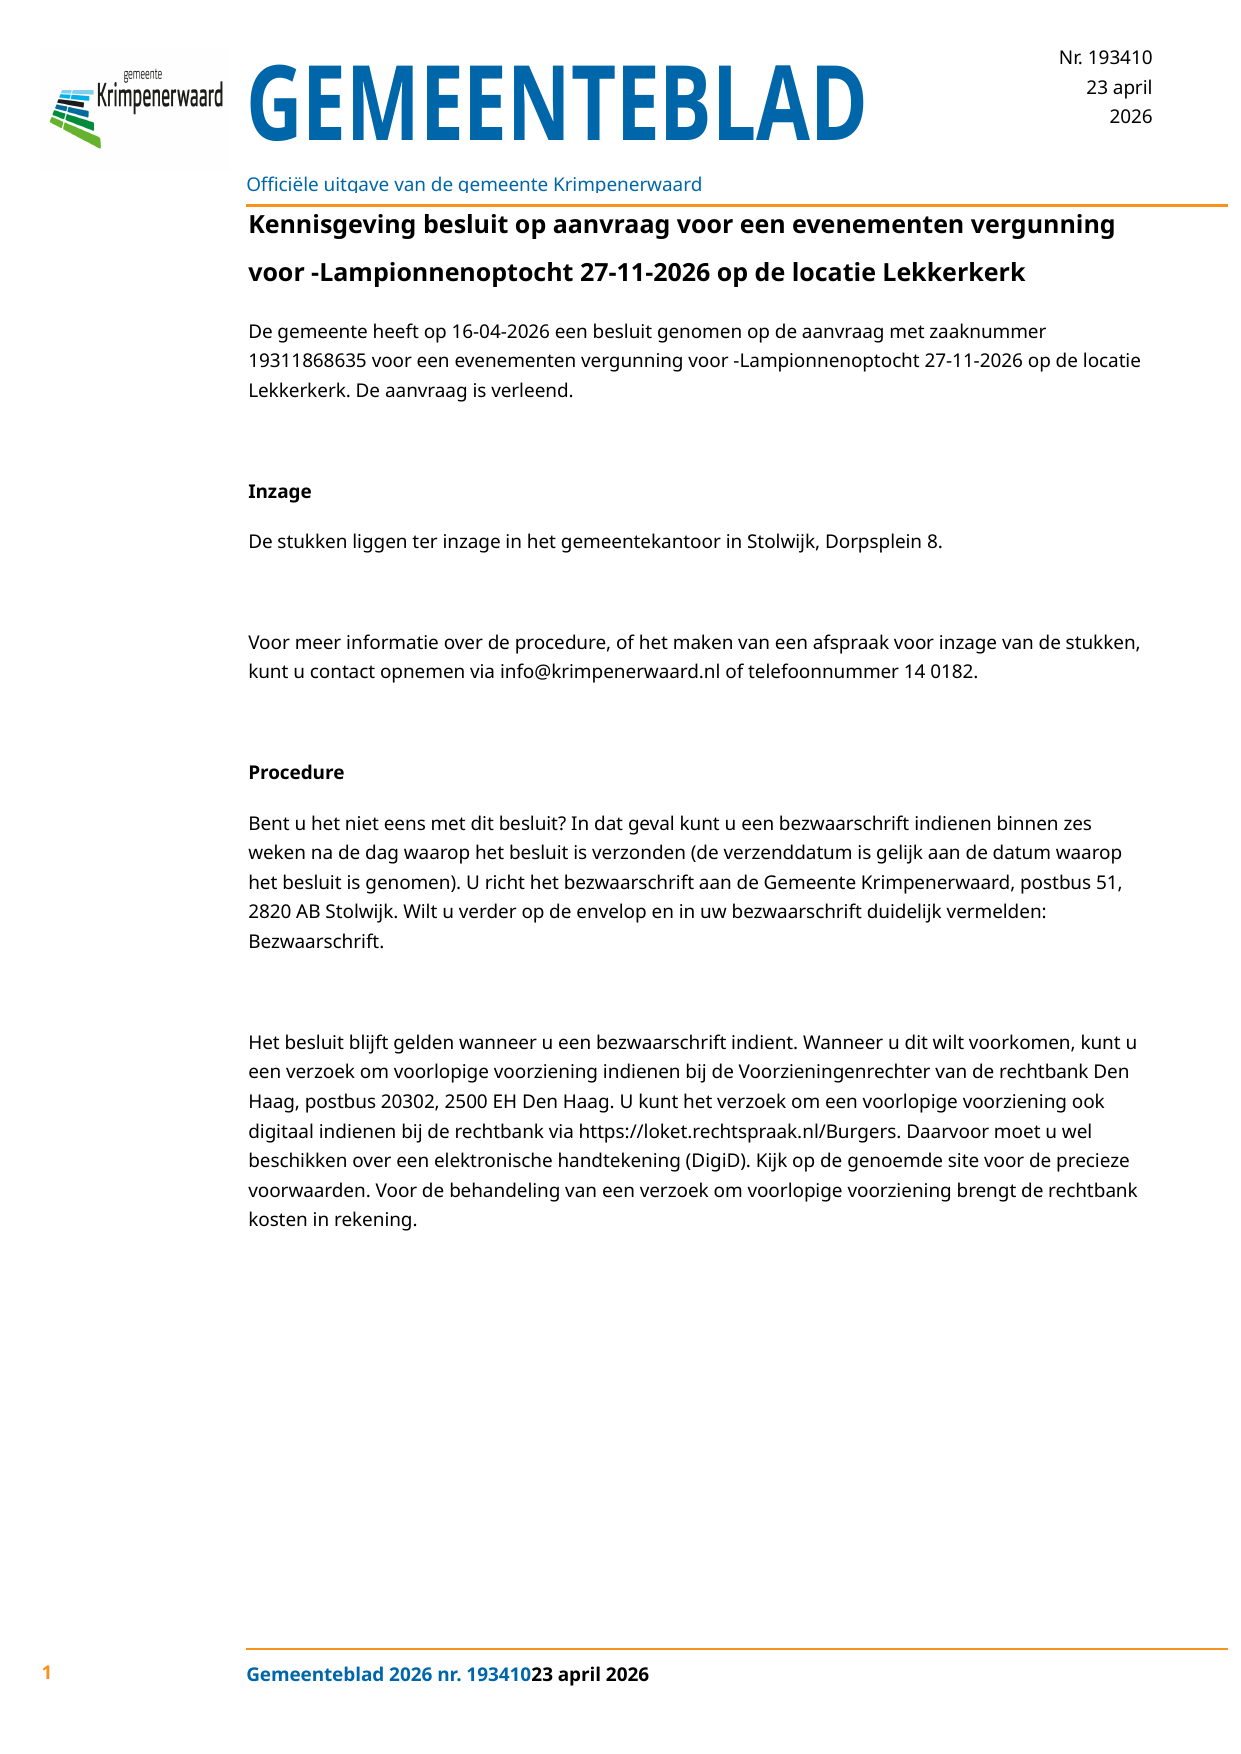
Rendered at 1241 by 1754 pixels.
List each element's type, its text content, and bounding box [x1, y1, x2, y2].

text Bent u het niet eens met dit besluit? In dat geval kunt u een bezwaarschrift indienen binnen zes weken na de dag waarop het besluit is verzonden (de verzenddatum is gelijk aan de datum waarop het besluit is genomen). U richt het bezwaarschrift aan de Gemeente Krimpenerwaard, postbus 51, 2820 AB Stolwijk. Wilt u verder op de envelop en in uw bezwaarschrift duidelijk vermelden: Bezwaarschrift. [248, 810, 1152, 954]
text Het besluit blijft gelden wanneer u een bezwaarschrift indient. Wanneer u dit wilt voorkomen, kunt u een verzoek om voorlopige voorziening indienen bij de Voorzieningenrechter van de rechtbank Den Haag, postbus 20302, 2500 EH Den Haag. U kunt het verzoek om een voorlopige voorziening ook digitaal indienen bij de rechtbank via https://loket.rechtspraak.nl/Burgers. Daarvoor moet u wel beschikken over een elektronische handtekening (DigiD). Kijk op de genoemde site voor de precieze voorwaarden. Voor de behandeling van een verzoek om voorlopige voorziening brengt de rechtbank kosten in rekening. [248, 1029, 1152, 1232]
text Kennisgeving besluit op aanvraag voor een evenementen vergunning voor -Lampionnenoptocht 27-11-2026 op de locatie Lekkerkerk [248, 207, 1152, 288]
text Inzage [248, 478, 1152, 504]
picture [41, 47, 231, 172]
text De gemeente heeft op 16-04-2026 een besluit genomen op de aanvraag met zaaknummer 19311868635 voor een evenementen vergunning voor -Lampionnenoptocht 27-11-2026 op de locatie Lekkerkerk. De aanvraag is verleend. [248, 318, 1152, 403]
text Procedure [248, 759, 1152, 785]
text De stukken liggen ter inzage in het gemeentekantoor in Stolwijk, Dorpsplein 8. [248, 528, 1152, 554]
text Voor meer informatie over de procedure, of het maken van een afspraak voor inzage van de stukken, kunt u contact opnemen via info@krimpenerwaard.nl of telefoonnummer 14 0182. [248, 629, 1152, 684]
